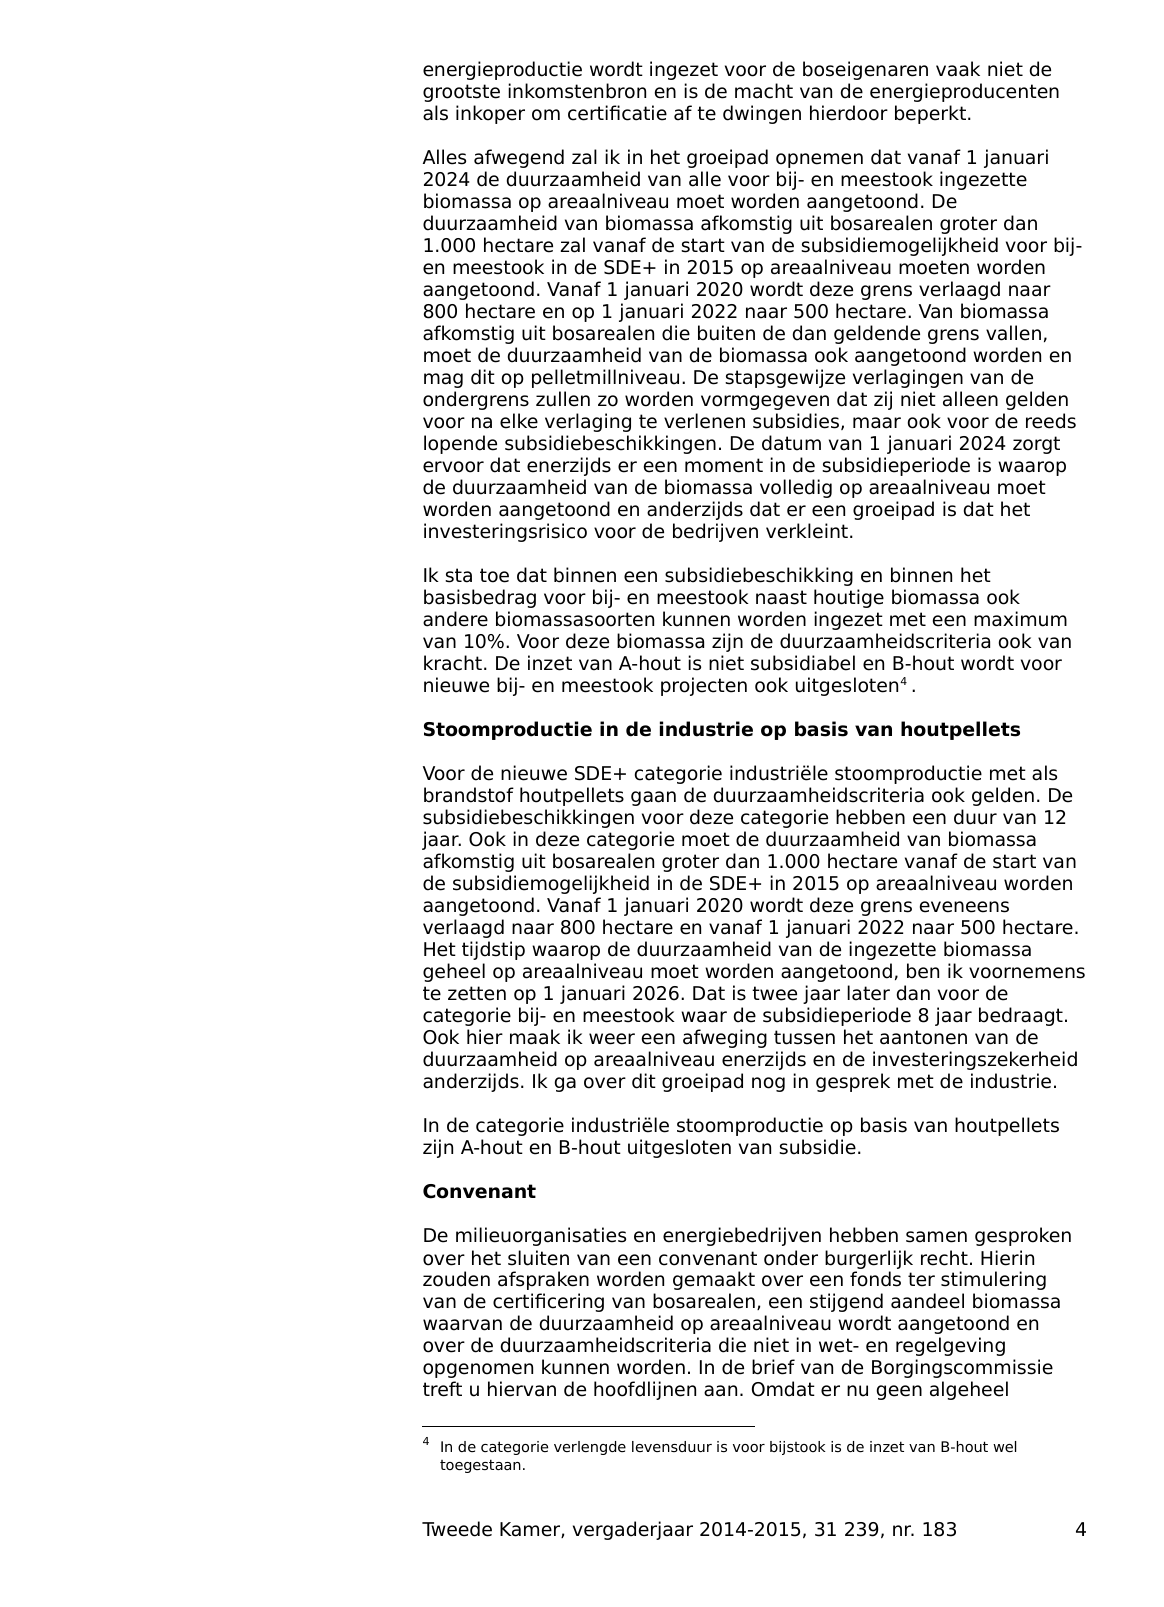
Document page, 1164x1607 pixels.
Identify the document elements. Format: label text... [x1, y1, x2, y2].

text Ik sta toe dat binnen een subsidiebeschikking en binnen het basisbedrag voor bij- en meestook naast houtige biomassa ook andere biomassasoorten kunnen worden ingezet met een maximum van 10%. Voor deze biomassa zijn de duurzaamheidscriteria ook van kracht. De inzet van A-hout is niet subsidiabel en B-hout wordt voor nieuwe bij- en meestook projecten ook uitgesloten. [422, 565, 1087, 697]
text Alles afwegend zal ik in het groeipad opnemen dat vanaf 1 januari 2024 de duurzaamheid van alle voor bij- en meestook ingezette biomassa op areaalniveau moet worden aangetoond. De duurzaamheid van biomassa afkomstig uit bosarealen groter dan 1.000 hectare zal vanaf de start van de subsidiemogelijkheid voor bij- en meestook in de SDE+ in 2015 op areaalniveau moeten worden aangetoond. Vanaf 1 januari 2020 wordt deze grens verlaagd naar 800 hectare en op 1 januari 2022 naar 500 hectare. Van biomassa afkomstig uit bosarealen die buiten de dan geldende grens vallen, moet de duurzaamheid van de biomassa ook aangetoond worden en mag dit op pelletmillniveau. De stapsgewijze verlagingen van de ondergrens zullen zo worden vormgegeven dat zij niet alleen gelden voor na elke verlaging te verlenen subsidies, maar ook voor de reeds lopende subsidiebeschikkingen. De datum van 1 januari 2024 zorgt ervoor dat enerzijds er een moment in de subsidieperiode is waarop de duurzaamheid van de biomassa volledig op areaalniveau moet worden aangetoond en anderzijds dat er een groeipad is dat het investeringsrisico voor de bedrijven verkleint. [422, 147, 1087, 543]
text In de categorie industriële stoomproductie op basis van houtpellets zijn A-hout en B-hout uitgesloten van subsidie. [422, 1115, 1087, 1159]
text De milieuorganisaties en energiebedrijven hebben samen gesproken over het sluiten van een convenant onder burgerlijk recht. Hierin zouden afspraken worden gemaakt over een fonds ter stimulering van de certificering van bosarealen, een stijgend aandeel biomassa waarvan de duurzaamheid op areaalniveau wordt aangetoond en over de duurzaamheidscriteria die niet in wet- en regelgeving opgenomen kunnen worden. In de brief van de Borgingscommissie treft u hiervan de hoofdlijnen aan. Omdat er nu geen algeheel [422, 1225, 1087, 1401]
text energieproductie wordt ingezet voor de boseigenaren vaak niet de grootste inkomstenbron en is de macht van de energieproducenten als inkoper om certificatie af te dwingen hierdoor beperkt. [422, 59, 1087, 125]
subtitle Stoomproductie in de industrie op basis van houtpellets [422, 719, 1087, 741]
subtitle Convenant [422, 1181, 1087, 1203]
text Voor de nieuwe SDE+ categorie industriële stoomproductie met als brandstof houtpellets gaan de duurzaamheidscriteria ook gelden. De subsidiebeschikkingen voor deze categorie hebben een duur van 12 jaar. Ook in deze categorie moet de duurzaamheid van biomassa afkomstig uit bosarealen groter dan 1.000 hectare vanaf de start van de subsidiemogelijkheid in de SDE+ in 2015 op areaalniveau worden aangetoond. Vanaf 1 januari 2020 wordt deze grens eveneens verlaagd naar 800 hectare en vanaf 1 januari 2022 naar 500 hectare. Het tijdstip waarop de duurzaamheid van de ingezette biomassa geheel op areaalniveau moet worden aangetoond, ben ik voornemens te zetten op 1 januari 2026. Dat is twee jaar later dan voor de categorie bij- en meestook waar de subsidieperiode 8 jaar bedraagt. Ook hier maak ik weer een afweging tussen het aantonen van de duurzaamheid op areaalniveau enerzijds en de investeringszekerheid anderzijds. Ik ga over dit groeipad nog in gesprek met de industrie. [422, 763, 1087, 1093]
text In de categorie verlengde levensduur is voor bijstook is de inzet van B-hout wel toegestaan. [422, 1435, 1087, 1474]
